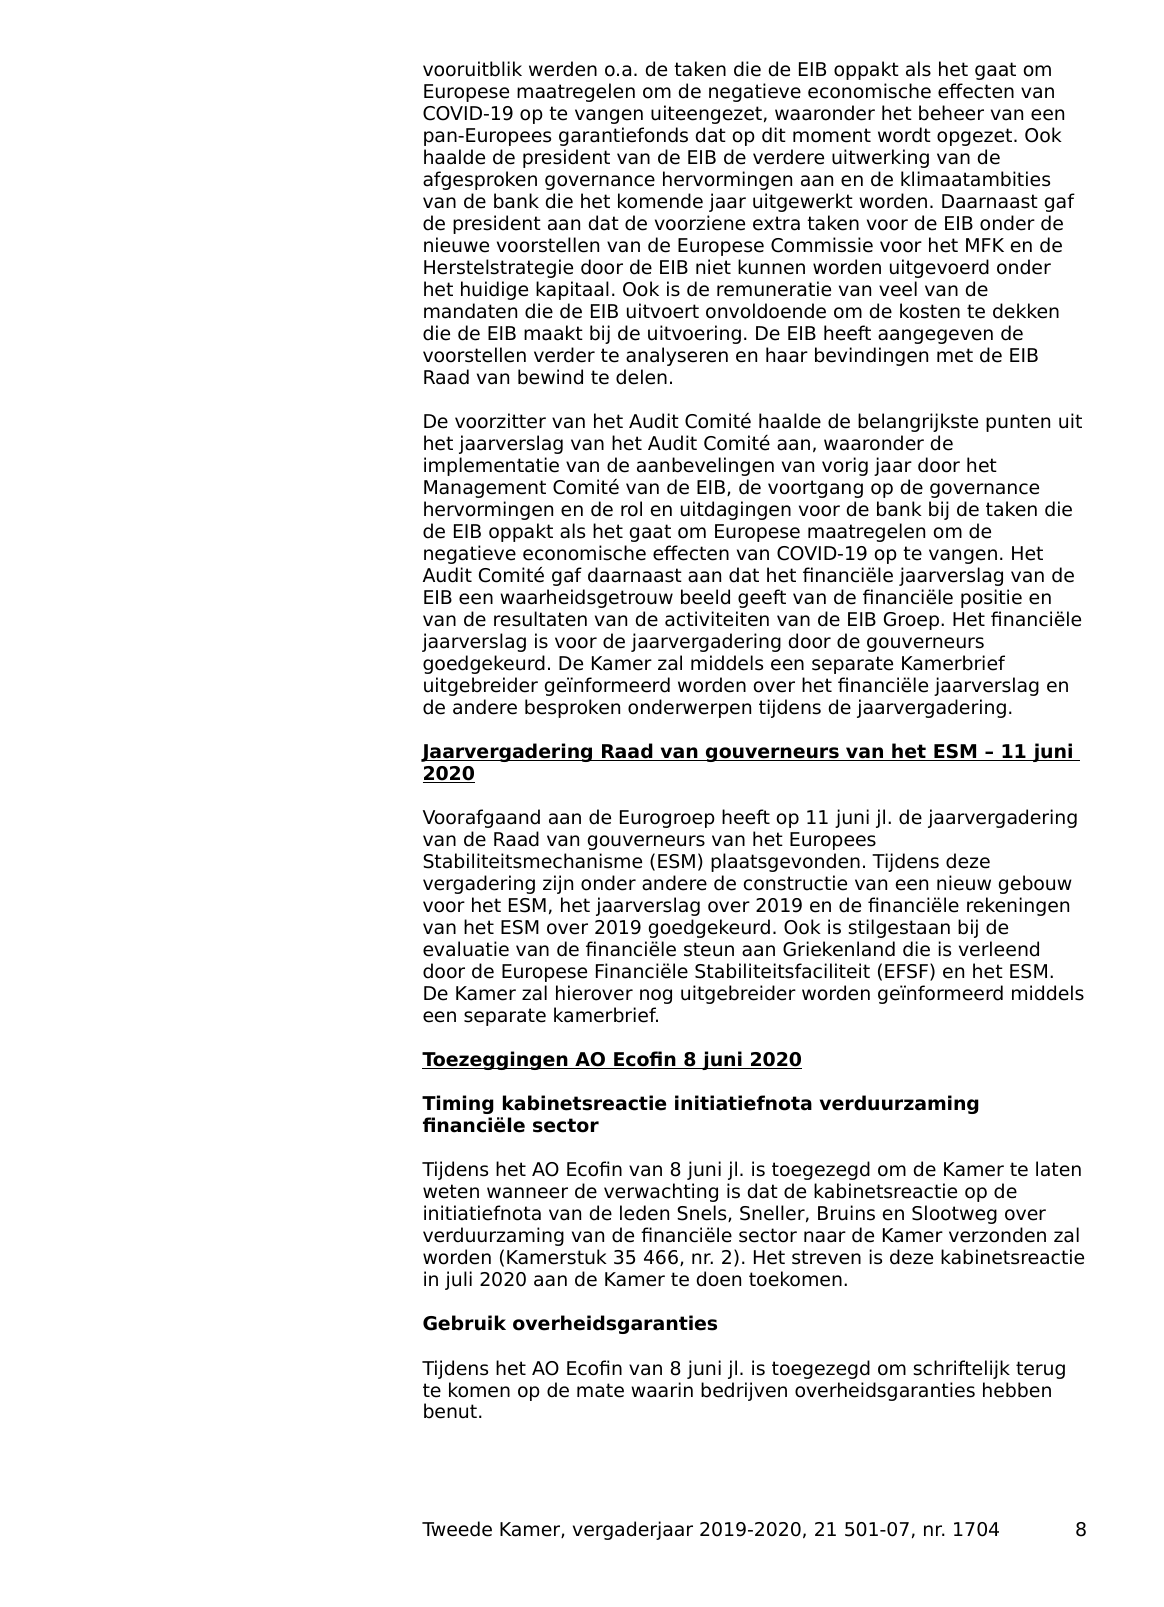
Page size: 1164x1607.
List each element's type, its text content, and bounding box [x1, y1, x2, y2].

text vooruitblik werden o.a. de taken die de EIB oppakt als het gaat om Europese maatregelen om de negatieve economische effecten van COVID-19 op te vangen uiteengezet, waaronder het beheer van een pan-Europees garantiefonds dat op dit moment wordt opgezet. Ook haalde de president van de EIB de verdere uitwerking van de afgesproken governance hervormingen aan en de klimaatambities van de bank die het komende jaar uitgewerkt worden. Daarnaast gaf de president aan dat de voorziene extra taken voor de EIB onder de nieuwe voorstellen van de Europese Commissie voor het MFK en de Herstelstrategie door de EIB niet kunnen worden uitgevoerd onder het huidige kapitaal. Ook is de remuneratie van veel van de mandaten die de EIB uitvoert onvoldoende om de kosten te dekken die de EIB maakt bij de uitvoering. De EIB heeft aangegeven de voorstellen verder te analyseren en haar bevindingen met de EIB Raad van bewind te delen. [422, 59, 1087, 389]
text Voorafgaand aan de Eurogroep heeft op 11 juni jl. de jaarvergadering van de Raad van gouverneurs van het Europees Stabiliteitsmechanisme (ESM) plaatsgevonden. Tijdens deze vergadering zijn onder andere de constructie van een nieuw gebouw voor het ESM, het jaarverslag over 2019 en de financiële rekeningen van het ESM over 2019 goedgekeurd. Ook is stilgestaan bij de evaluatie van de financiële steun aan Griekenland die is verleend door de Europese Financiële Stabiliteitsfaciliteit (EFSF) en het ESM. De Kamer zal hierover nog uitgebreider worden geïnformeerd middels een separate kamerbrief. [422, 807, 1087, 1027]
text Tijdens het AO Ecofin van 8 juni jl. is toegezegd om de Kamer te laten weten wanneer de verwachting is dat de kabinetsreactie op de initiatiefnota van de leden Snels, Sneller, Bruins en Slootweg over verduurzaming van de financiële sector naar de Kamer verzonden zal worden (Kamerstuk 35 466, nr. 2). Het streven is deze kabinetsreactie in juli 2020 aan de Kamer te doen toekomen. [422, 1159, 1087, 1291]
subtitle Toezeggingen AO Ecofin 8 juni 2020 [422, 1049, 1087, 1071]
text De voorzitter van het Audit Comité haalde de belangrijkste punten uit het jaarverslag van het Audit Comité aan, waaronder de implementatie van de aanbevelingen van vorig jaar door het Management Comité van de EIB, de voortgang op de governance hervormingen en de rol en uitdagingen voor de bank bij de taken die de EIB oppakt als het gaat om Europese maatregelen om de negatieve economische effecten van COVID-19 op te vangen. Het Audit Comité gaf daarnaast aan dat het financiële jaarverslag van de EIB een waarheidsgetrouw beeld geeft van de financiële positie en van de resultaten van de activiteiten van de EIB Groep. Het financiële jaarverslag is voor de jaarvergadering door de gouverneurs goedgekeurd. De Kamer zal middels een separate Kamerbrief uitgebreider geïnformeerd worden over het financiële jaarverslag en de andere besproken onderwerpen tijdens de jaarvergadering. [422, 411, 1087, 719]
text Tijdens het AO Ecofin van 8 juni jl. is toegezegd om schriftelijk terug te komen op de mate waarin bedrijven overheidsgaranties hebben benut. [422, 1357, 1087, 1423]
subtitle Timing kabinetsreactie initiatiefnota verduurzaming financiële sector [422, 1093, 1087, 1137]
subtitle Jaarvergadering Raad van gouverneurs van het ESM – 11 juni 2020 [422, 741, 1087, 785]
subtitle Gebruik overheidsgaranties [422, 1313, 1087, 1335]
